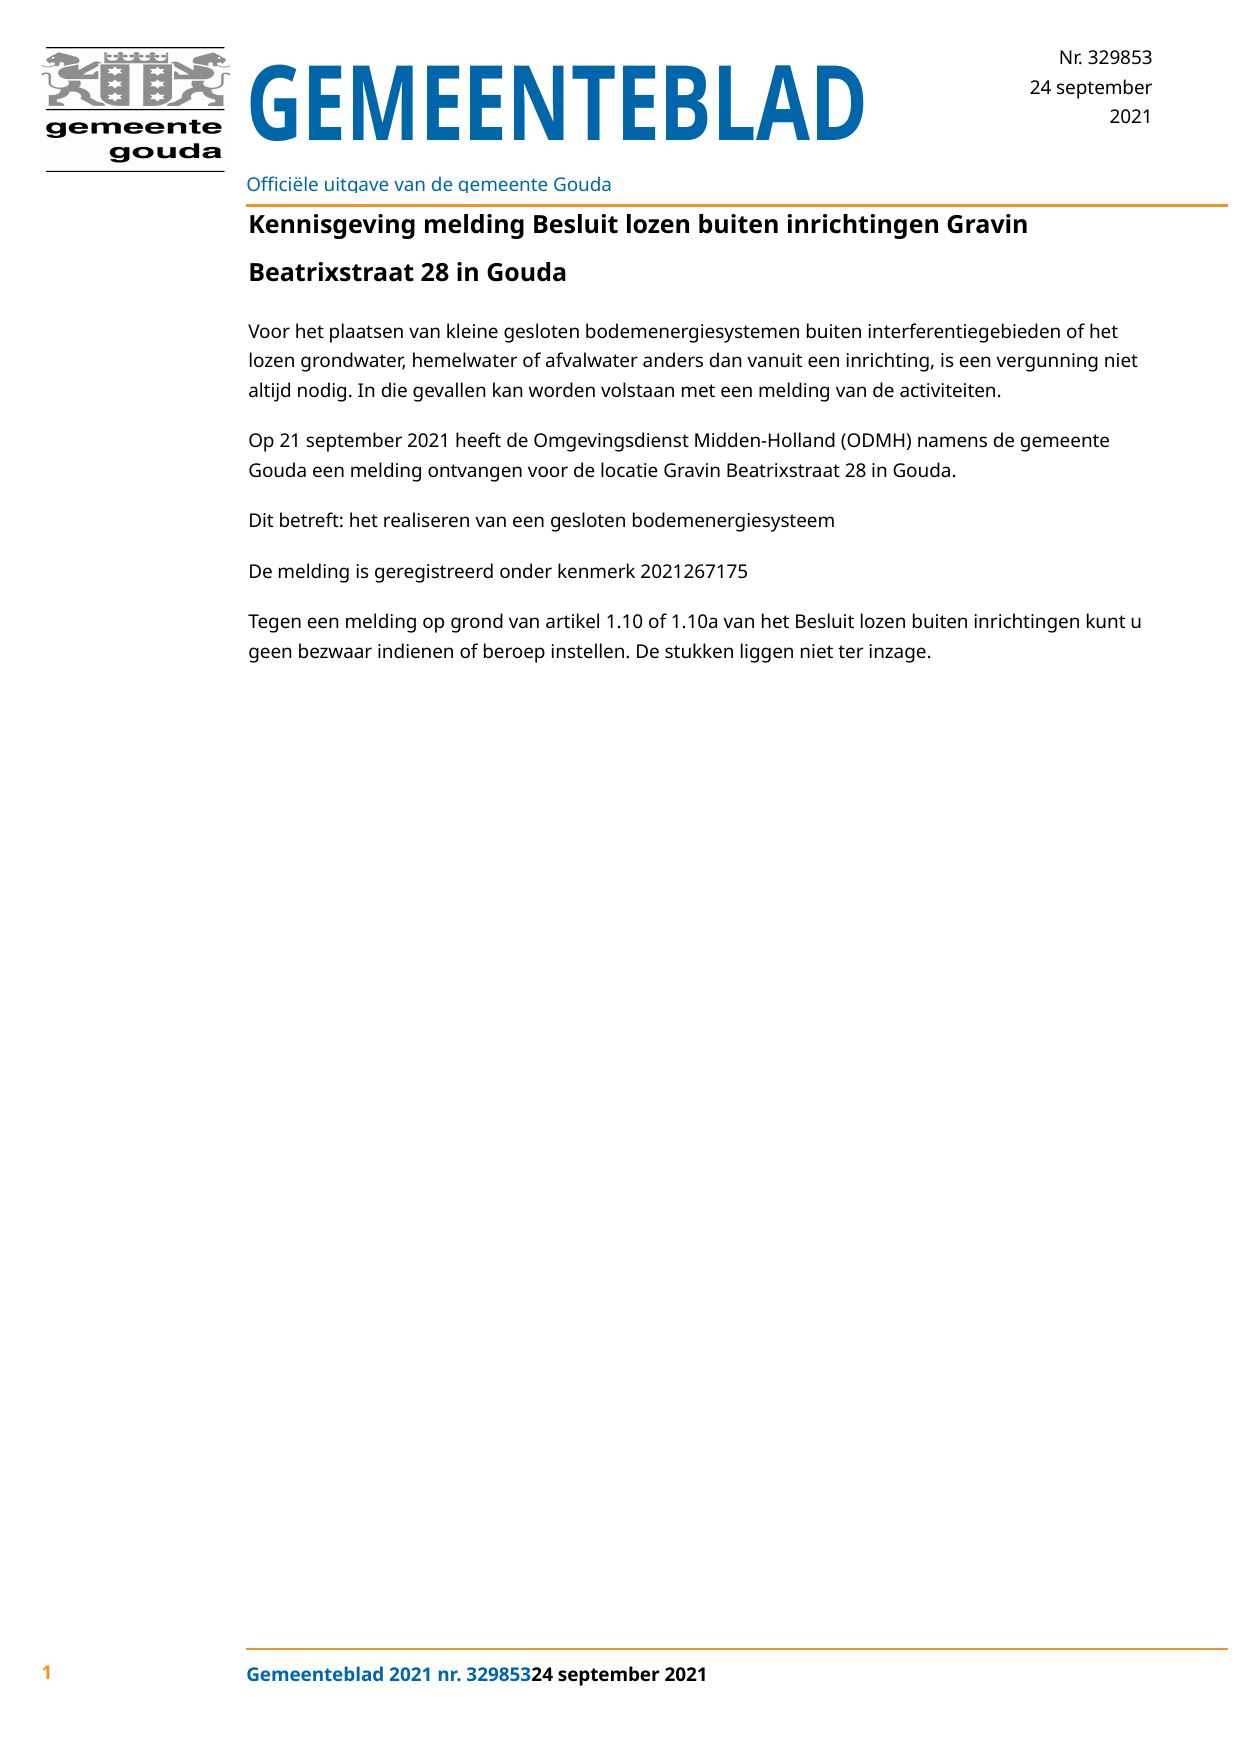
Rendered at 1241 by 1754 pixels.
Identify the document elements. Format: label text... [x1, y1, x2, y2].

text Op 21 september 2021 heeft de Omgevingsdienst Midden-Holland (ODMH) namens de gemeente Gouda een melding ontvangen voor de locatie Gravin Beatrixstraat 28 in Gouda. [248, 427, 1152, 483]
text Tegen een melding op grond van artikel 1.10 of 1.10a van het Besluit lozen buiten inrichtingen kunt u geen bezwaar indienen of beroep instellen. De stukken liggen niet ter inzage. [248, 608, 1152, 664]
text De melding is geregistreerd onder kenmerk 2021267175 [248, 558, 1152, 584]
picture [41, 47, 231, 172]
text Kennisgeving melding Besluit lozen buiten inrichtingen Gravin Beatrixstraat 28 in Gouda [248, 207, 1152, 288]
text Dit betreft: het realiseren van een gesloten bodemenergiesysteem [248, 507, 1152, 533]
text Voor het plaatsen van kleine gesloten bodemenergiesystemen buiten interferentiegebieden of het lozen grondwater, hemelwater of afvalwater anders dan vanuit een inrichting, is een vergunning niet altijd nodig. In die gevallen kan worden volstaan met een melding van de activiteiten. [248, 318, 1152, 403]
